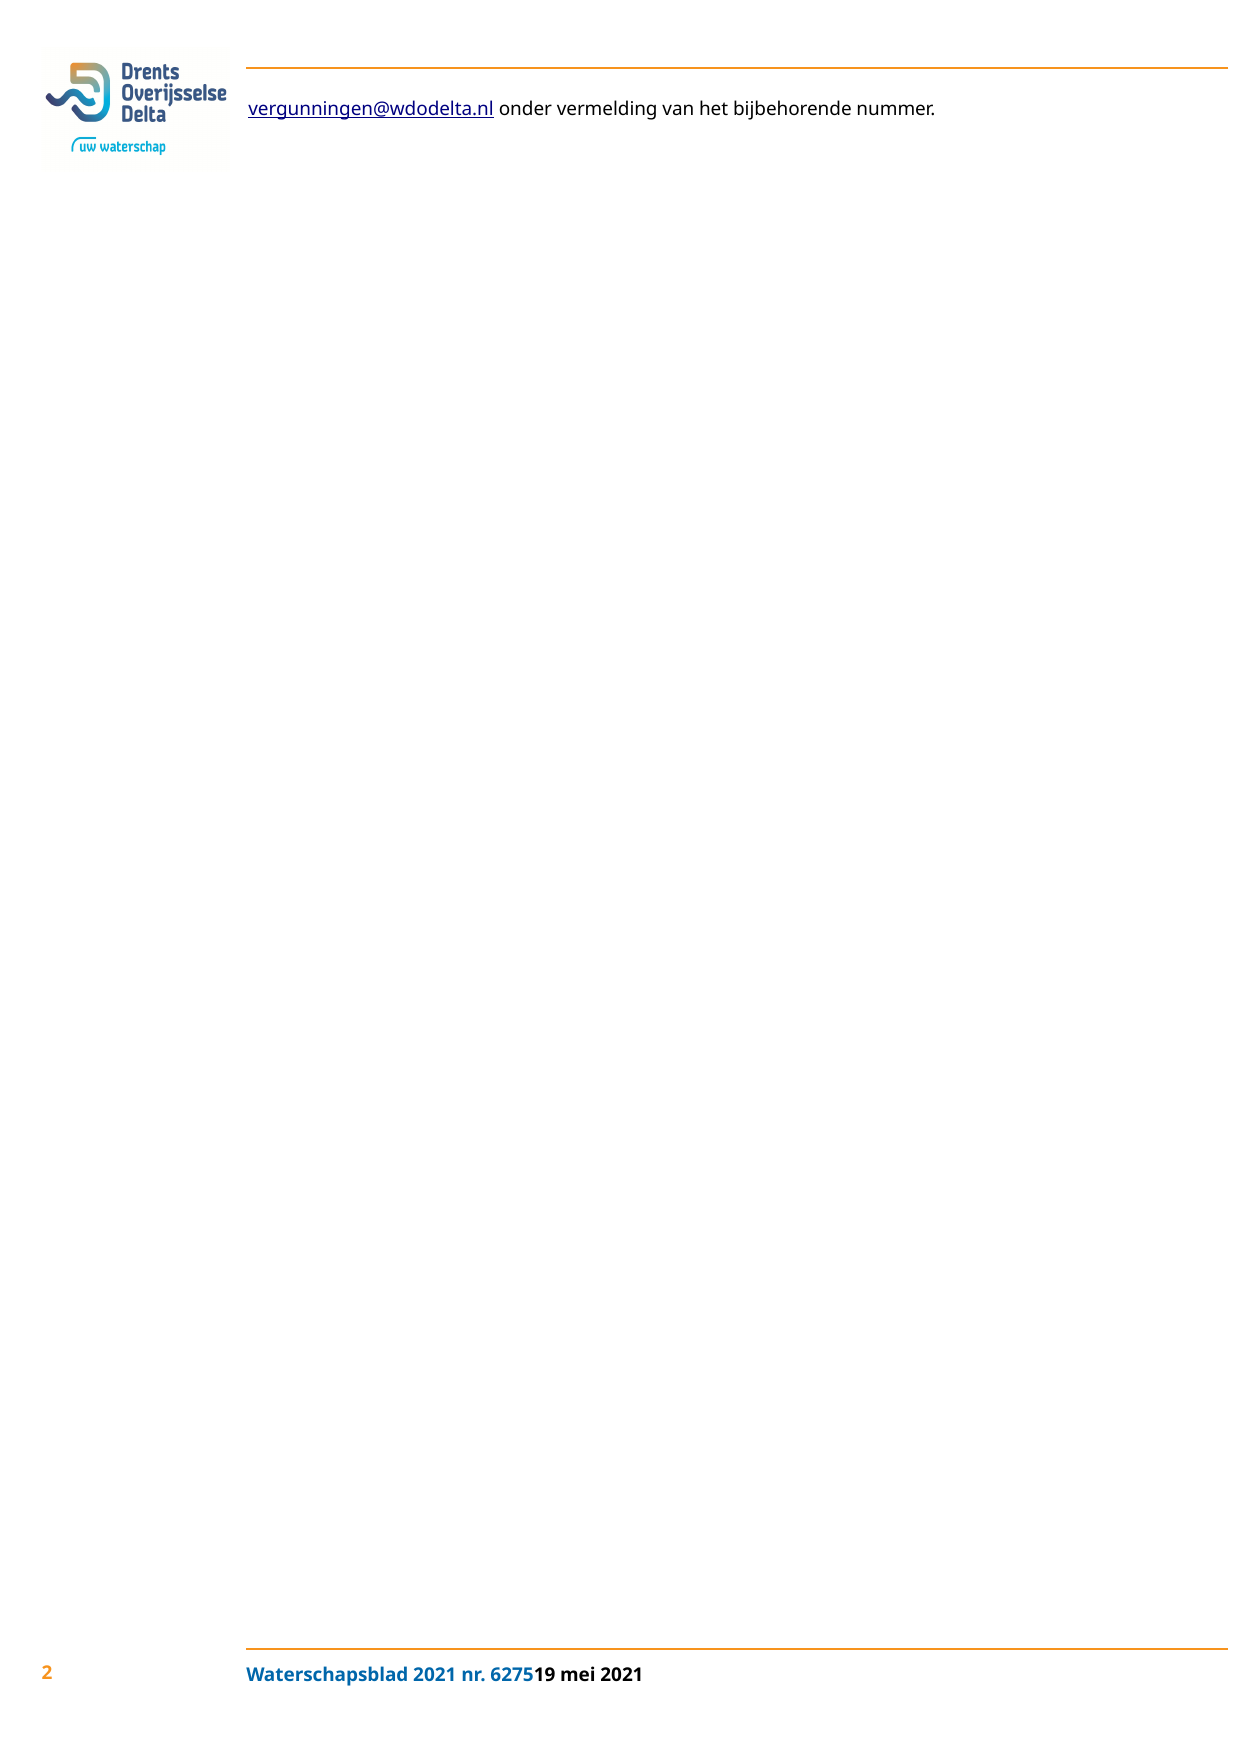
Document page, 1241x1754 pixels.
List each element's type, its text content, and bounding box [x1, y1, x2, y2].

picture [41, 47, 231, 172]
text vergunningen@wdodelta.nl onder vermelding van het bijbehorende nummer. [248, 95, 1152, 121]
